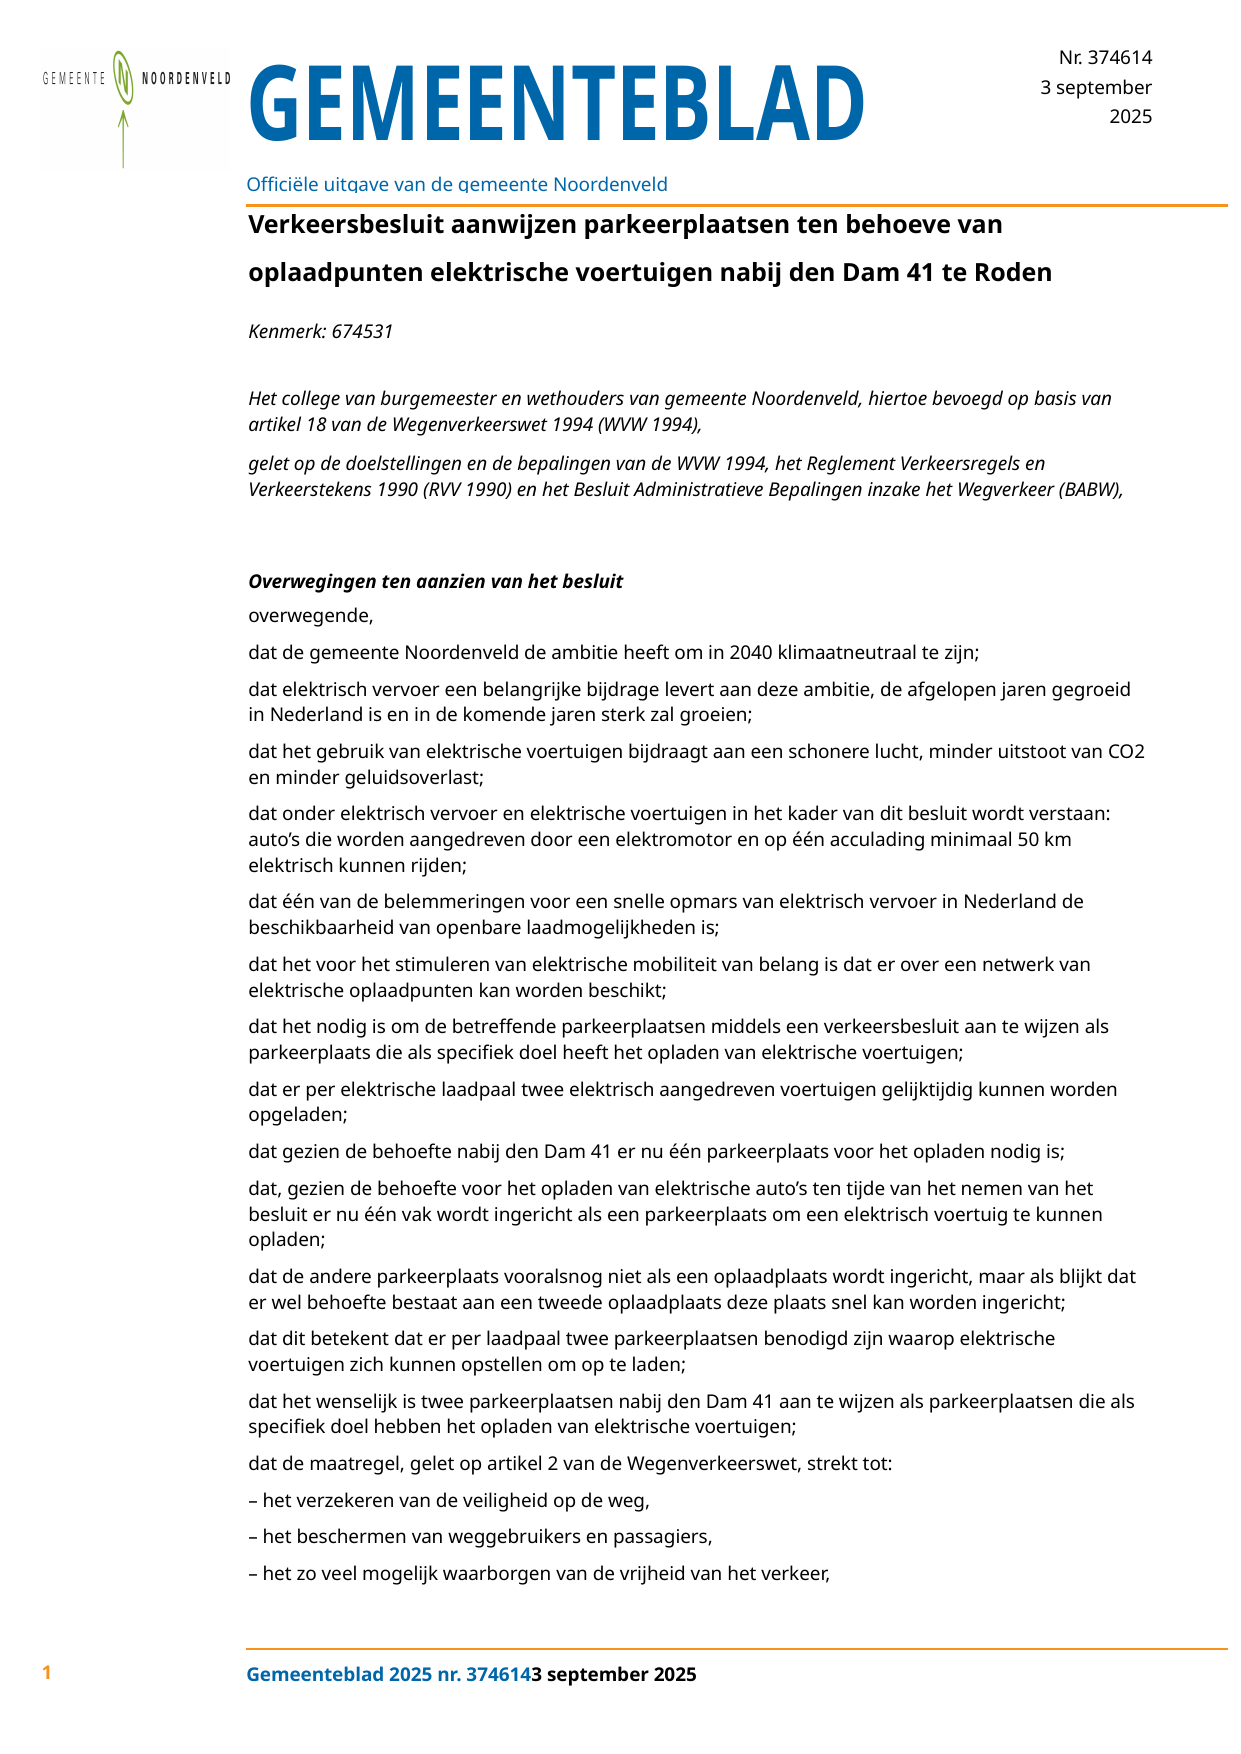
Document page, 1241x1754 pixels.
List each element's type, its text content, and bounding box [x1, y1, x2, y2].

text dat het nodig is om de betreffende parkeerplaatsen middels een verkeersbesluit aan te wijzen als parkeerplaats die als specifiek doel heeft het opladen van elektrische voertuigen; [248, 1013, 1152, 1065]
text dat, gezien de behoefte voor het opladen van elektrische auto’s ten tijde van het nemen van het besluit er nu één vak wordt ingericht als een parkeerplaats om een elektrisch voertuig te kunnen opladen; [248, 1175, 1152, 1252]
text dat de gemeente Noordenveld de ambitie heeft om in 2040 klimaatneutraal te zijn; [248, 639, 1152, 665]
text gelet op de doelstellingen en de bepalingen van de WVW 1994, het Reglement Verkeersregels en Verkeerstekens 1990 (RVV 1990) en het Besluit Administratieve Bepalingen inzake het Wegverkeer (BABW), [248, 451, 1152, 502]
picture [41, 47, 231, 172]
text overwegende, [248, 602, 1152, 628]
text dat dit betekent dat er per laadpaal twee parkeerplaatsen benodigd zijn waarop elektrische voertuigen zich kunnen opstellen om op te laden; [248, 1326, 1152, 1377]
text dat de maatregel, gelet op artikel 2 van de Wegenverkeerswet, strekt tot: [248, 1450, 1152, 1476]
text Verkeersbesluit aanwijzen parkeerplaatsen ten behoeve van oplaadpunten elektrische voertuigen nabij den Dam 41 te Roden [248, 207, 1152, 288]
text – het beschermen van weggebruikers en passagiers, [248, 1524, 1152, 1549]
text dat de andere parkeerplaats vooralsnog niet als een oplaadplaats wordt ingericht, maar als blijkt dat er wel behoefte bestaat aan een tweede oplaadplaats deze plaats snel kan worden ingericht; [248, 1263, 1152, 1314]
text Overwegingen ten aanzien van het besluit [248, 568, 1152, 594]
text dat het gebruik van elektrische voertuigen bijdraagt aan een schonere lucht, minder uitstoot van CO2 en minder geluidsoverlast; [248, 738, 1152, 790]
text dat elektrisch vervoer een belangrijke bijdrage levert aan deze ambitie, de afgelopen jaren gegroeid in Nederland is en in de komende jaren sterk zal groeien; [248, 676, 1152, 727]
text dat het voor het stimuleren van elektrische mobiliteit van belang is dat er over een netwerk van elektrische oplaadpunten kan worden beschikt; [248, 951, 1152, 1003]
text dat gezien de behoefte nabij den Dam 41 er nu één parkeerplaats voor het opladen nodig is; [248, 1138, 1152, 1164]
text dat onder elektrisch vervoer en elektrische voertuigen in het kader van dit besluit wordt verstaan: auto’s die worden aangedreven door een elektromotor en op één acculading minimaal 50 km elektrisch kunnen rijden; [248, 801, 1152, 878]
text – het verzekeren van de veiligheid op de weg, [248, 1487, 1152, 1513]
text dat één van de belemmeringen voor een snelle opmars van elektrisch vervoer in Nederland de beschikbaarheid van openbare laadmogelijkheden is; [248, 889, 1152, 940]
text – het zo veel mogelijk waarborgen van de vrijheid van het verkeer, [248, 1560, 1152, 1586]
text dat er per elektrische laadpaal twee elektrisch aangedreven voertuigen gelijktijdig kunnen worden opgeladen; [248, 1076, 1152, 1127]
text Het college van burgemeester en wethouders van gemeente Noordenveld, hiertoe bevoegd op basis van artikel 18 van de Wegenverkeerswet 1994 (WVW 1994), [248, 386, 1152, 437]
text Kenmerk: 674531 [248, 318, 1152, 344]
text dat het wenselijk is twee parkeerplaatsen nabij den Dam 41 aan te wijzen als parkeerplaatsen die als specifiek doel hebben het opladen van elektrische voertuigen; [248, 1388, 1152, 1439]
